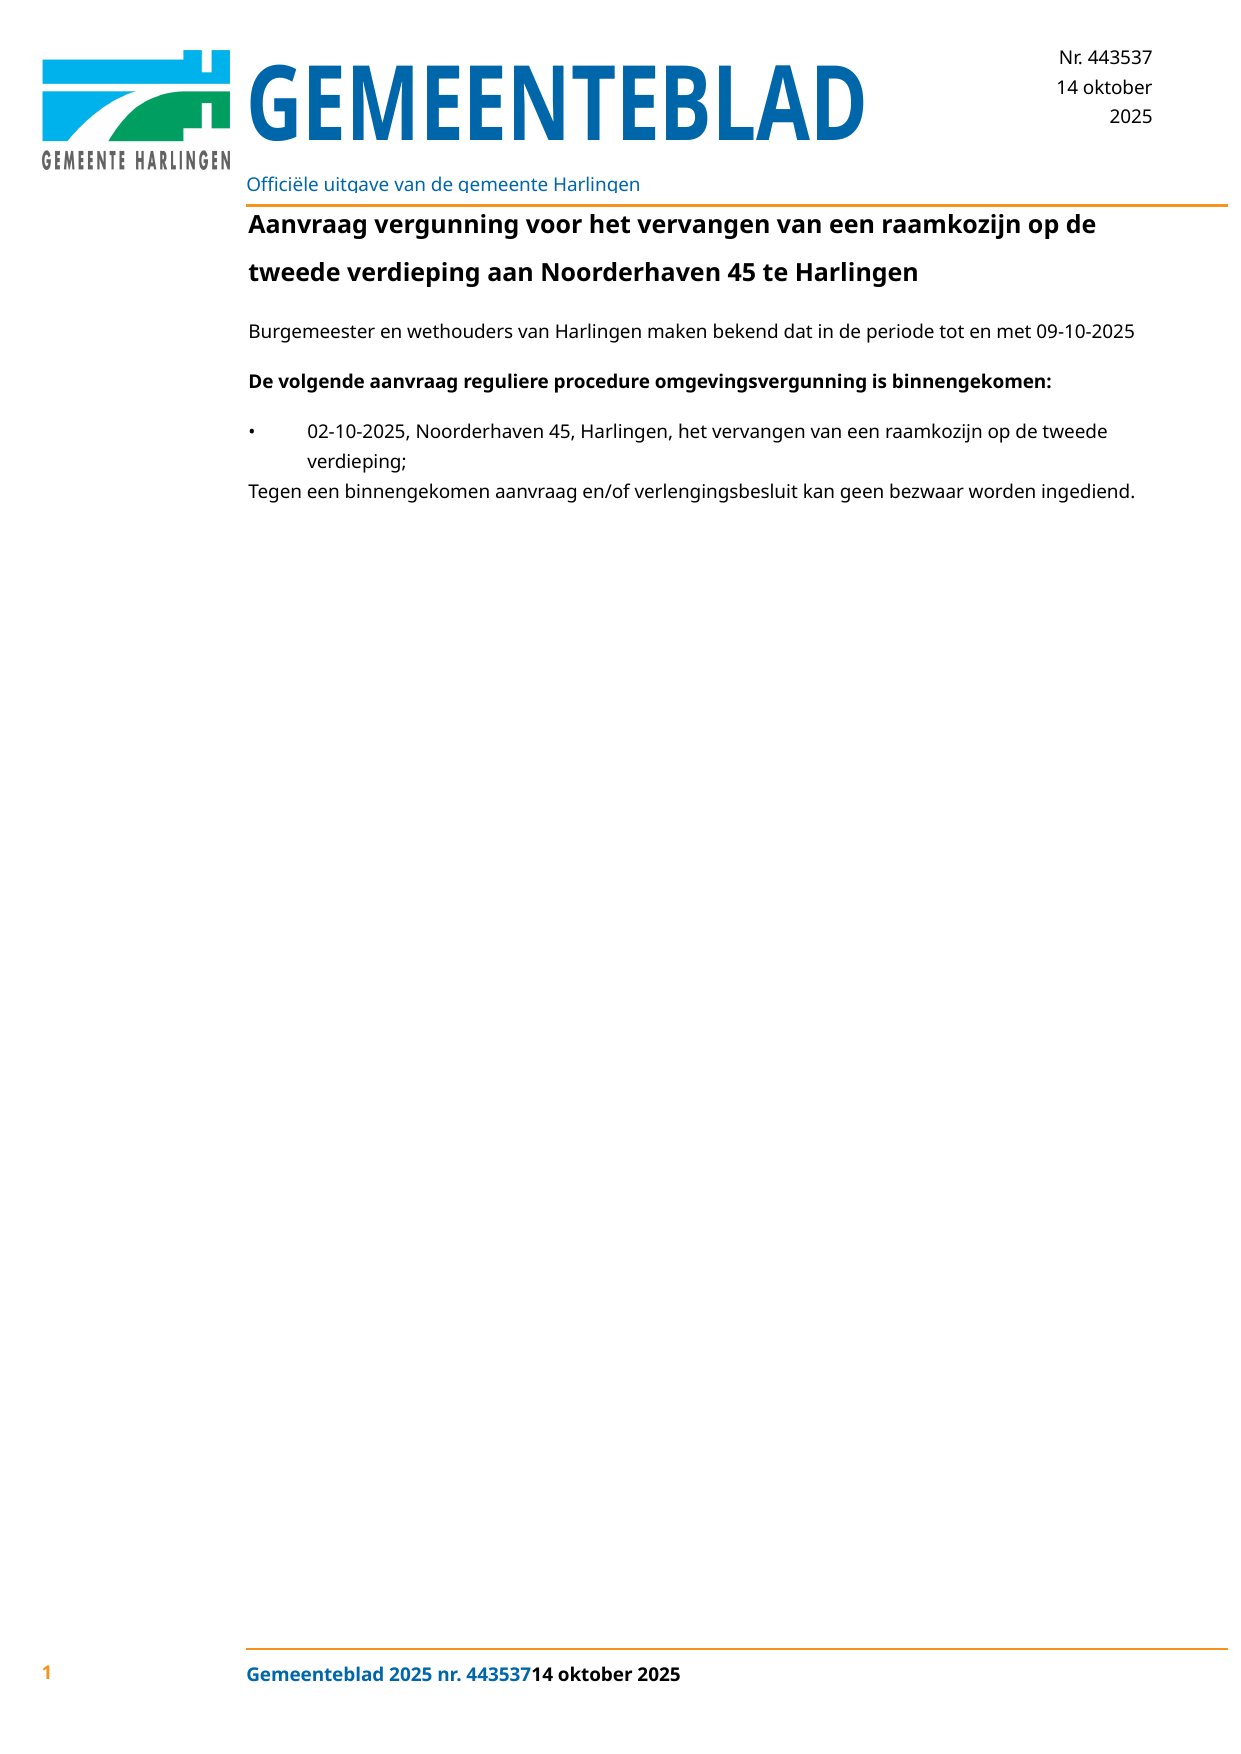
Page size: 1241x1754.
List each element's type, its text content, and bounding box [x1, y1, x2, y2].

text Burgemeester en wethouders van Harlingen maken bekend dat in de periode tot en met 09-10-2025 [248, 318, 1152, 344]
text Tegen een binnengekomen aanvraag en/of verlengingsbesluit kan geen bezwaar worden ingediend. [248, 478, 1152, 504]
picture [41, 47, 231, 172]
list 02-10-2025, Noorderhaven 45, Harlingen, het vervangen van een raamkozijn op de tweede verdieping; [248, 419, 1152, 474]
text Aanvraag vergunning voor het vervangen van een raamkozijn op de tweede verdieping aan Noorderhaven 45 te Harlingen [248, 207, 1152, 288]
text De volgende aanvraag reguliere procedure omgevingsvergunning is binnengekomen: [248, 368, 1152, 394]
